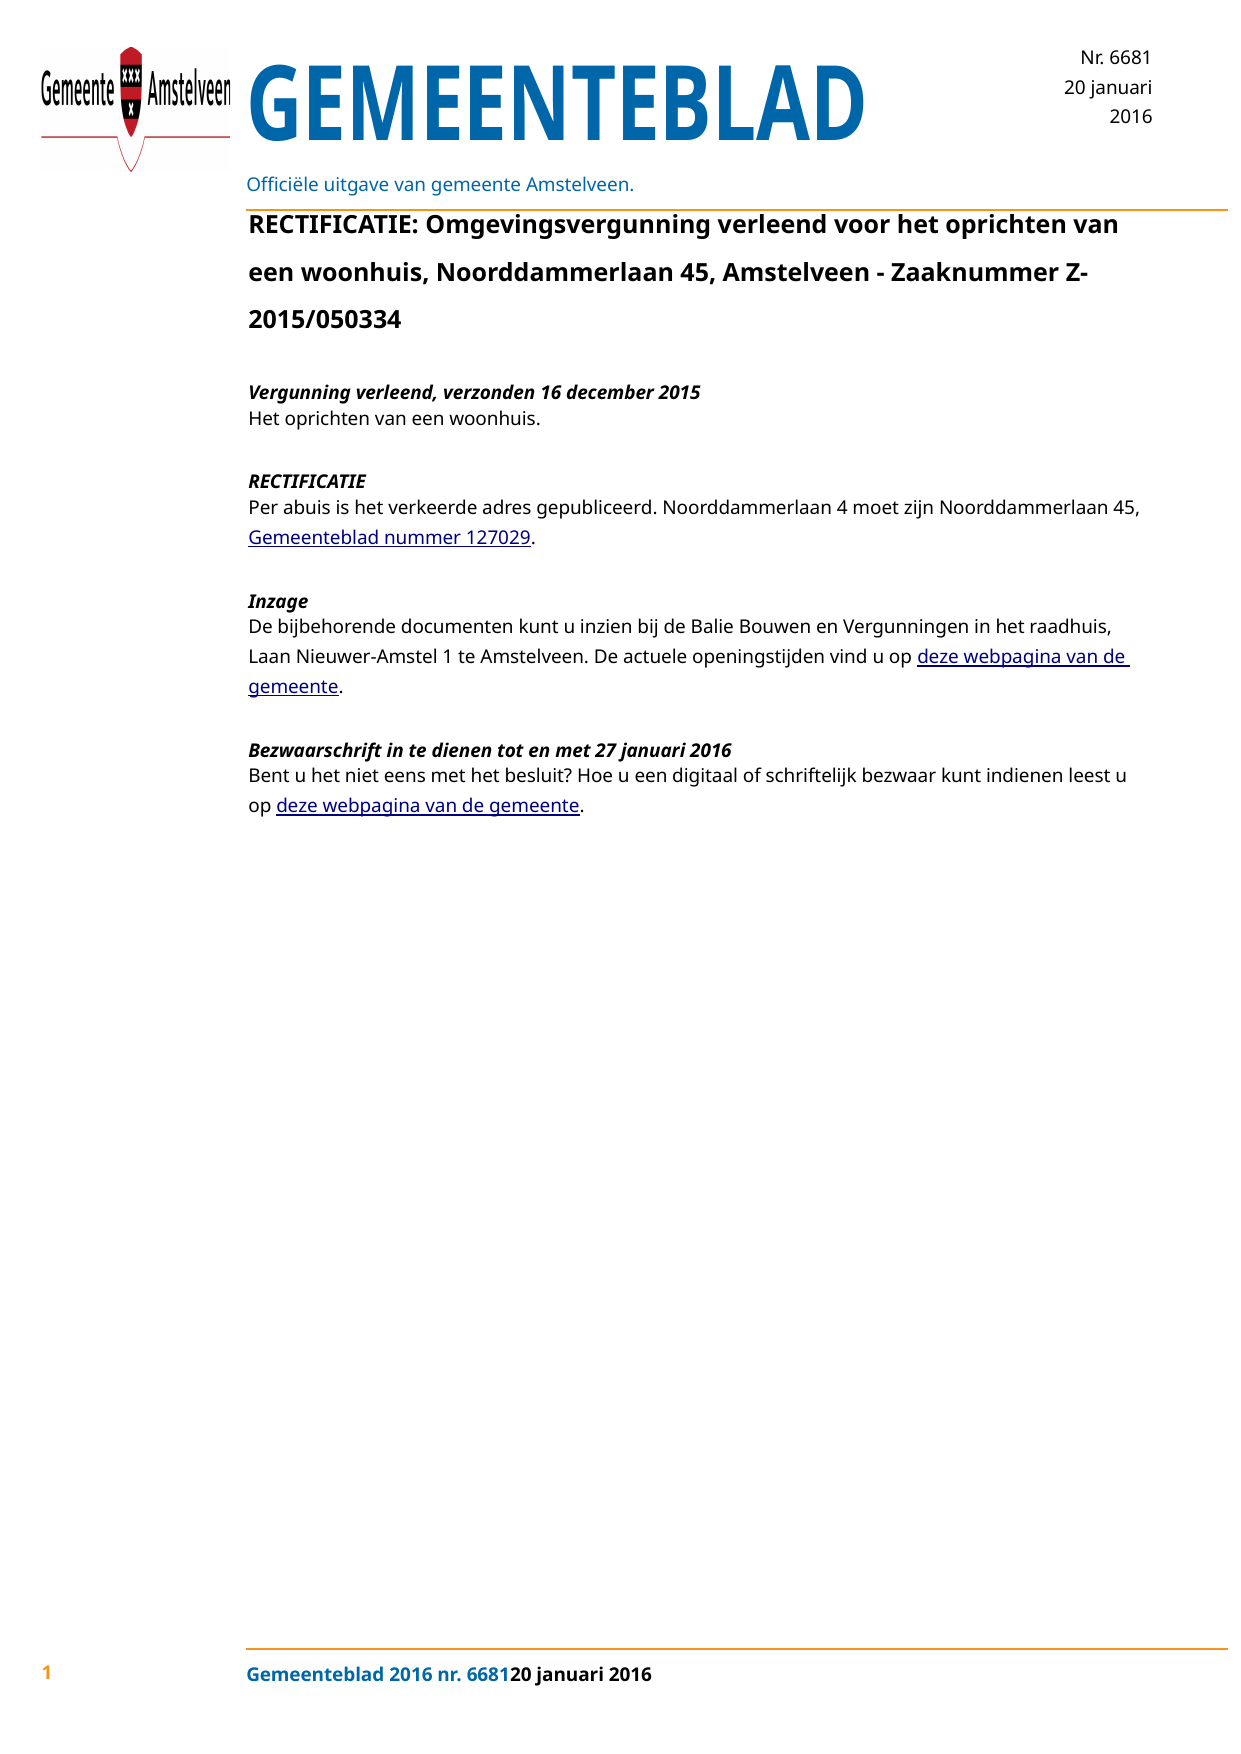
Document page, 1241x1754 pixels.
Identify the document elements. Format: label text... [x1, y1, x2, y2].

text De bijbehorende documenten kunt u inzien bij de Balie Bouwen en Vergunningen in het raadhuis, Laan Nieuwer-Amstel 1 te Amstelveen. De actuele openingstijden vind u op deze webpagina van de gemeente. [248, 614, 1152, 699]
picture [41, 47, 231, 172]
text Het oprichten van een woonhuis. [248, 405, 1152, 431]
text RECTIFICATIE: Omgevingsvergunning verleend voor het oprichten van een woonhuis, Noorddammerlaan 45, Amstelveen - Zaaknummer Z-2015/050334 [248, 211, 1152, 336]
text Per abuis is het verkeerde adres gepubliceerd. Noorddammerlaan 4 moet zijn Noorddammerlaan 45, Gemeenteblad nummer 127029. [248, 494, 1152, 550]
text Vergunning verleend, verzonden 16 december 2015 [248, 379, 1152, 405]
text Bent u het niet eens met het besluit? Hoe u een digitaal of schriftelijk bezwaar kunt indienen leest u op deze webpagina van de gemeente. [248, 763, 1152, 818]
text Inzage [248, 588, 1152, 614]
text RECTIFICATIE [248, 469, 1152, 494]
text Bezwaarschrift in te dienen tot en met 27 januari 2016 [248, 737, 1152, 763]
